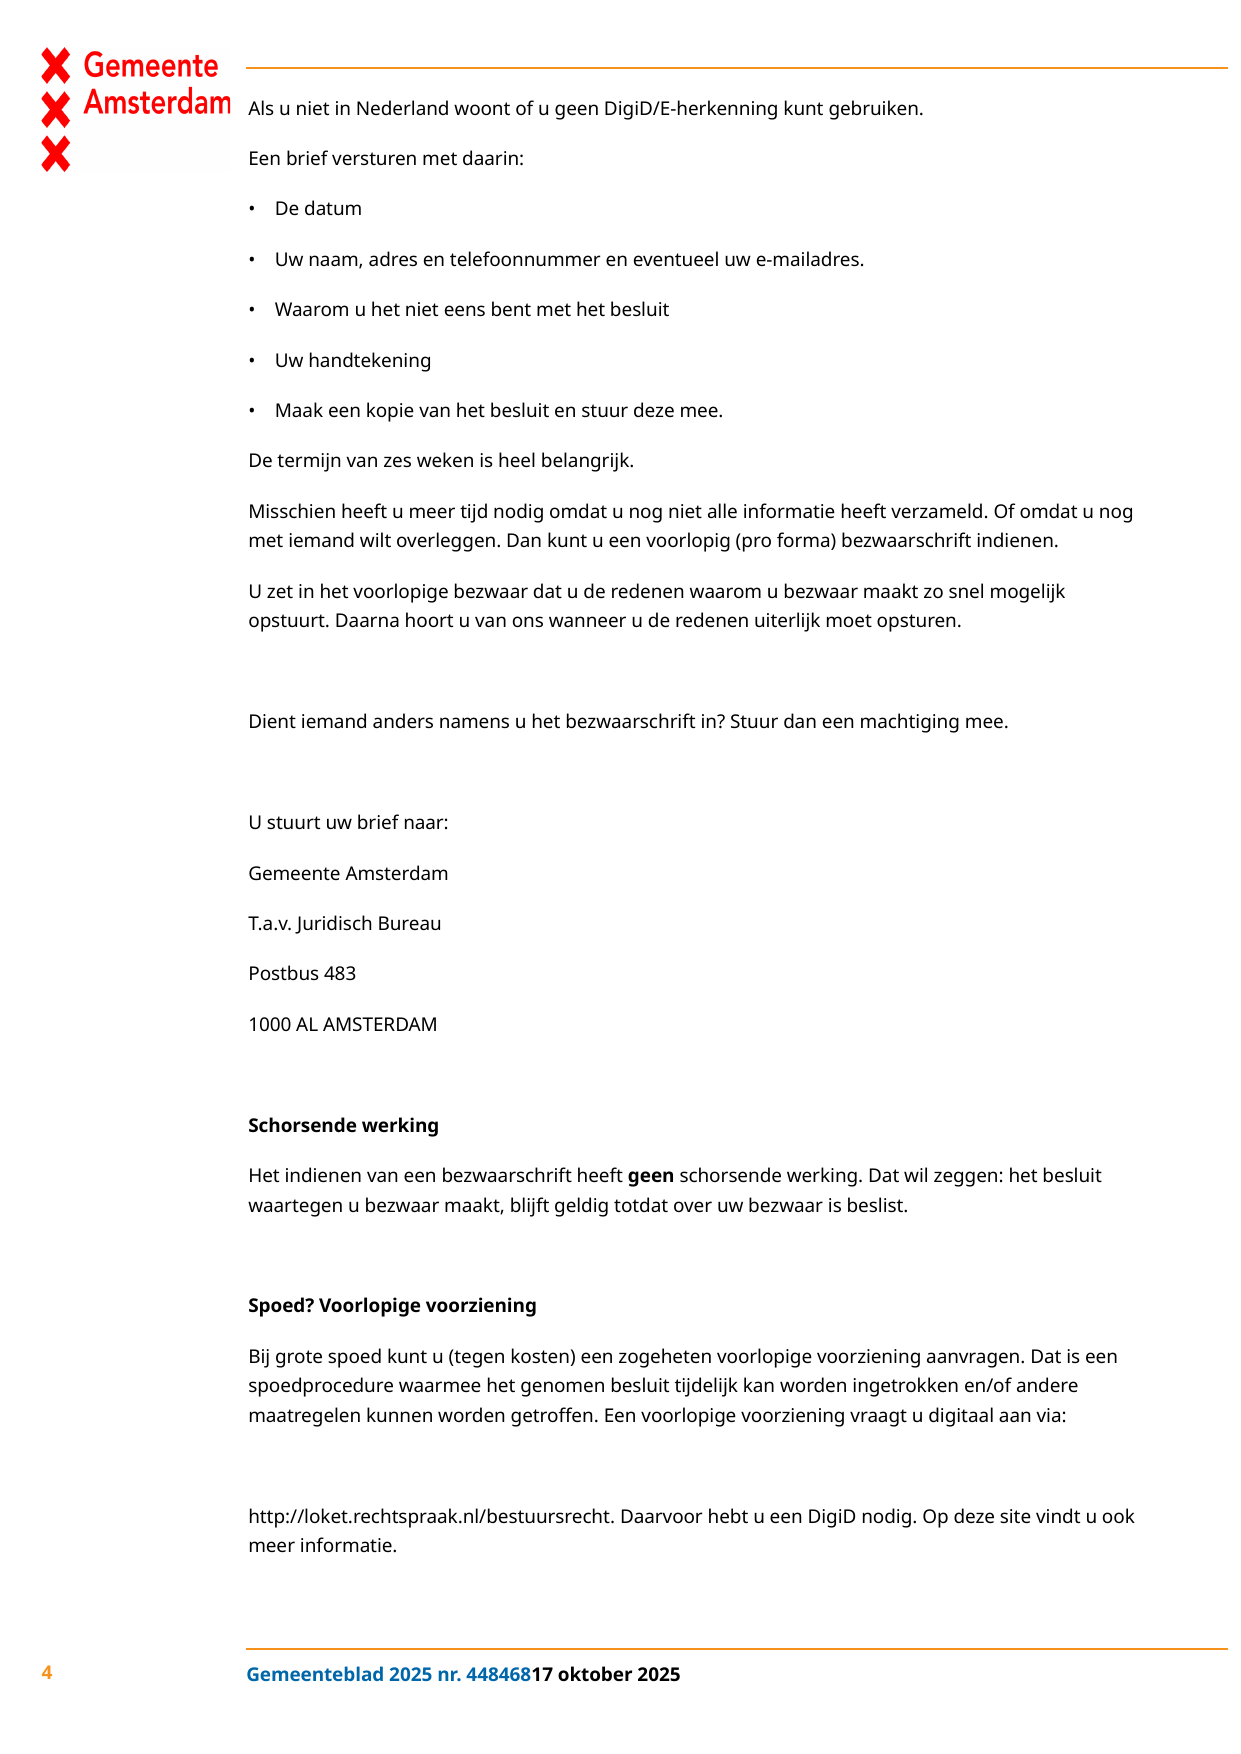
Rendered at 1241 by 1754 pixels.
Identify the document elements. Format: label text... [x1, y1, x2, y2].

text Het indienen van een bezwaarschrift heeft geen schorsende werking. Dat wil zeggen: het besluit waartegen u bezwaar maakt, blijft geldig totdat over uw bezwaar is beslist. [248, 1162, 1152, 1218]
text Bij grote spoed kunt u (tegen kosten) een zogeheten voorlopige voorziening aanvragen. Dat is een spoedprocedure waarmee het genomen besluit tijdelijk kan worden ingetrokken en/of andere maatregelen kunnen worden getroffen. Een voorlopige voorziening vraagt u digitaal aan via: [248, 1343, 1152, 1428]
text http://loket.rechtspraak.nl/bestuursrecht. Daarvoor hebt u een DigiD nodig. Op deze site vindt u ook meer informatie. [248, 1503, 1152, 1558]
text Misschien heeft u meer tijd nodig omdat u nog niet alle informatie heeft verzameld. Of omdat u nog met iemand wilt overleggen. Dan kunt u een voorlopig (pro forma) bezwaarschrift indienen. [248, 498, 1152, 553]
picture [41, 47, 231, 172]
text Postbus 483 [248, 961, 1152, 986]
text U stuurt uw brief naar: [248, 809, 1152, 835]
text Spoed? Voorlopige voorziening [248, 1293, 1152, 1318]
text • De datum [248, 196, 1152, 221]
text • Maak een kopie van het besluit en stuur deze mee. [248, 397, 1152, 423]
text • Uw naam, adres en telefoonnummer en eventueel uw e-mailadres. [248, 246, 1152, 272]
text Als u niet in Nederland woont of u geen DigiD/E-herkenning kunt gebruiken. [248, 95, 1152, 121]
text Een brief versturen met daarin: [248, 145, 1152, 171]
text T.a.v. Juridisch Bureau [248, 910, 1152, 936]
text • Waarom u het niet eens bent met het besluit [248, 296, 1152, 322]
text • Uw handtekening [248, 347, 1152, 373]
text Schorsende werking [248, 1112, 1152, 1138]
text 1000 AL AMSTERDAM [248, 1011, 1152, 1037]
text De termijn van zes weken is heel belangrijk. [248, 448, 1152, 473]
text Dient iemand anders namens u het bezwaarschrift in? Stuur dan een machtiging mee. [248, 708, 1152, 734]
text U zet in het voorlopige bezwaar dat u de redenen waarom u bezwaar maakt zo snel mogelijk opstuurt. Daarna hoort u van ons wanneer u de redenen uiterlijk moet opsturen. [248, 578, 1152, 633]
text Gemeente Amsterdam [248, 860, 1152, 886]
